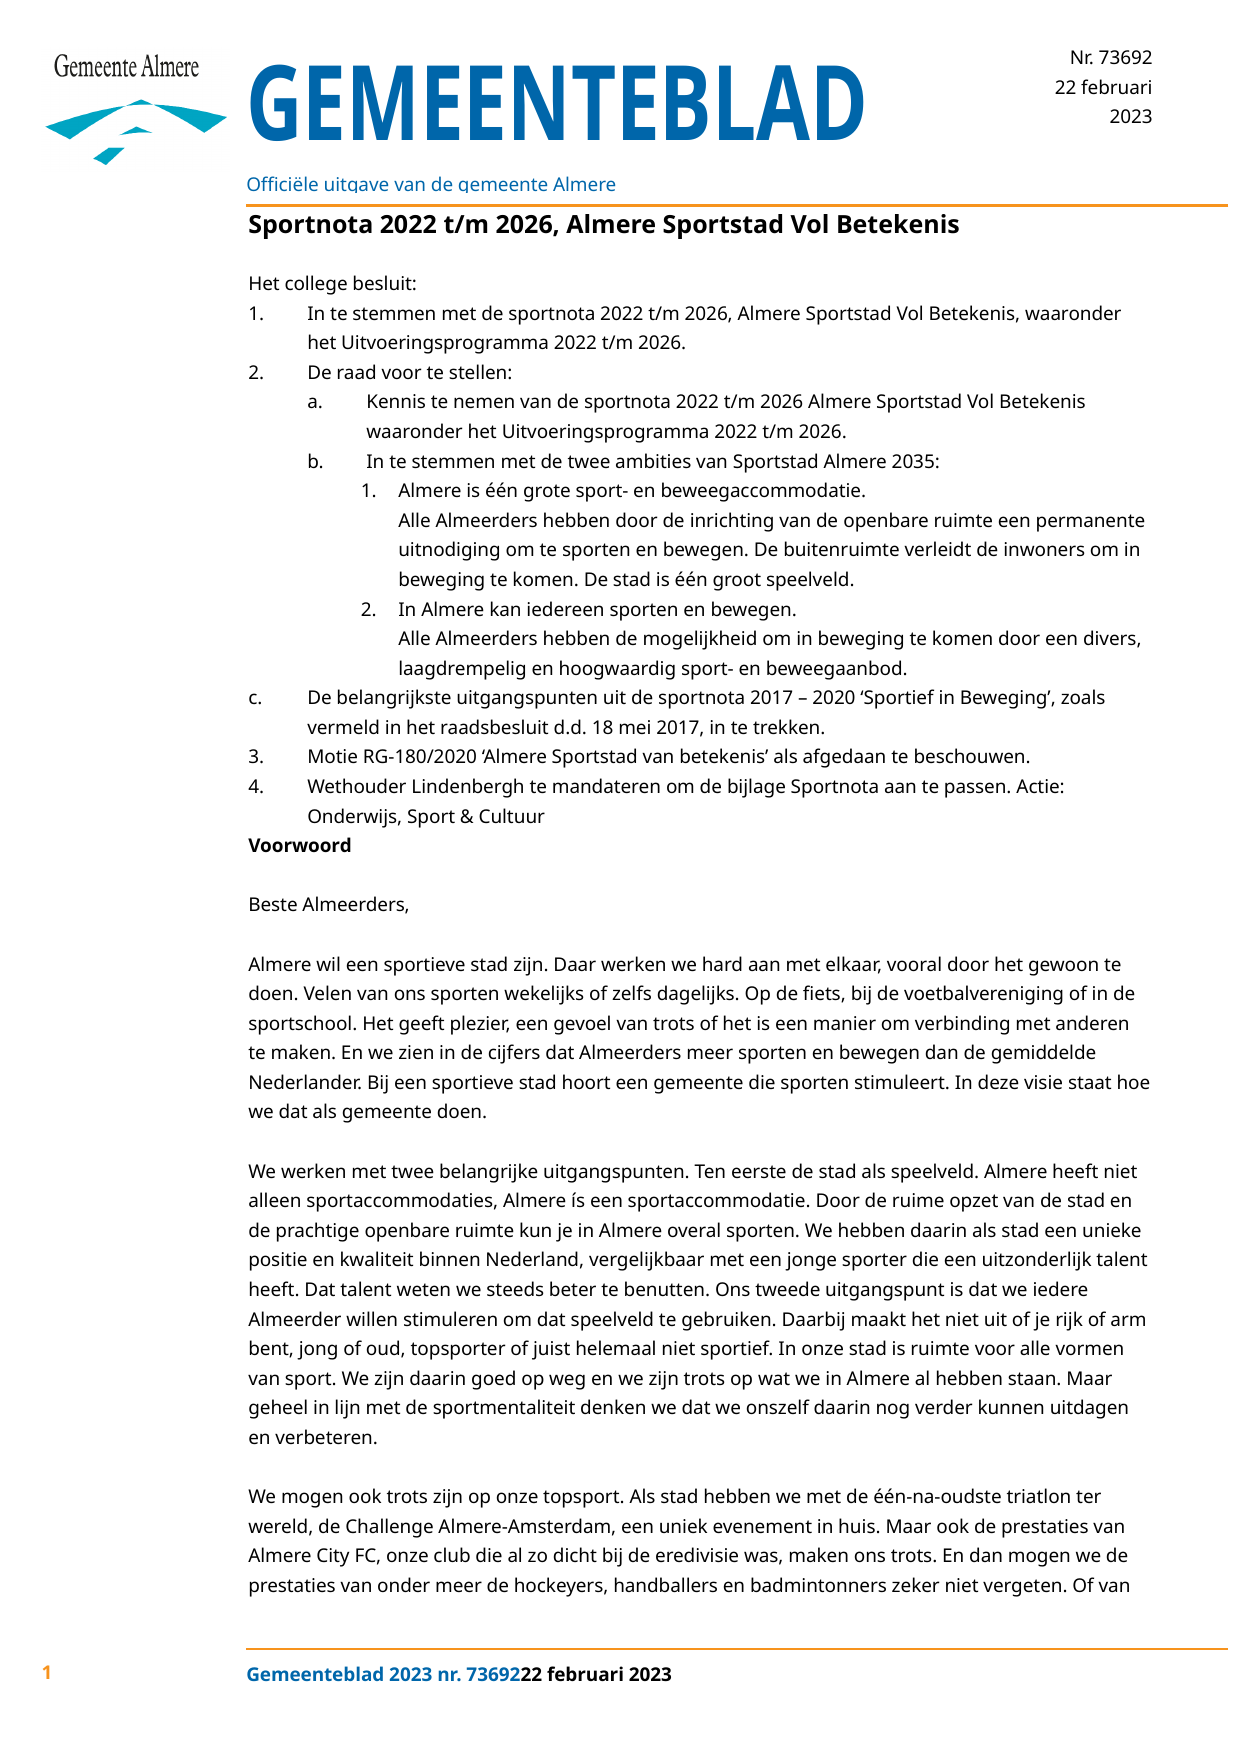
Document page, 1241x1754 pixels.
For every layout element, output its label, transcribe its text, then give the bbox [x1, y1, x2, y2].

text Almere wil een sportieve stad zijn. Daar werken we hard aan met elkaar, vooral door het gewoon te doen. Velen van ons sporten wekelijks of zelfs dagelijks. Op de fiets, bij de voetbalvereniging of in de sportschool. Het geeft plezier, een gevoel van trots of het is een manier om verbinding met anderen te maken. En we zien in de cijfers dat Almeerders meer sporten en bewegen dan de gemiddelde Nederlander. Bij een sportieve stad hoort een gemeente die sporten stimuleert. In deze visie staat hoe we dat als gemeente doen. [248, 951, 1152, 1124]
text Beste Almeerders, [248, 892, 1152, 917]
text Het college besluit: [248, 270, 1152, 296]
list Wethouder Lindenbergh te mandateren om de bijlage Sportnota aan te passen. Actie: Onderwijs, Sport & Cultuur [248, 773, 1152, 828]
list In te stemmen met de sportnota 2022 t/m 2026, Almere Sportstad Vol Betekenis, waaronder het Uitvoeringsprogramma 2022 t/m 2026. [248, 300, 1152, 355]
list In te stemmen met de twee ambities van Sportstad Almere 2035: [307, 448, 1152, 473]
list Motie RG-180/2020 ‘Almere Sportstad van betekenis’ als afgedaan te beschouwen. [248, 744, 1152, 769]
list Alle Almeerders hebben de mogelijkheid om in beweging te komen door een divers, laagdrempelig en hoogwaardig sport- en beweegaanbod. [361, 625, 1152, 681]
text We werken met twee belangrijke uitgangspunten. Ten eerste de stad als speelveld. Almere heeft niet alleen sportaccommodaties, Almere ís een sportaccommodatie. Door de ruime opzet van de stad en de prachtige openbare ruimte kun je in Almere overal sporten. We hebben daarin als stad een unieke positie en kwaliteit binnen Nederland, vergelijkbaar met een jonge sporter die een uitzonderlijk talent heeft. Dat talent weten we steeds beter te benutten. Ons tweede uitgangspunt is dat we iedere Almeerder willen stimuleren om dat speelveld te gebruiken. Daarbij maakt het niet uit of je rijk of arm bent, jong of oud, topsporter of juist helemaal niet sportief. In onze stad is ruimte voor alle vormen van sport. We zijn daarin goed op weg en we zijn trots op wat we in Almere al hebben staan. Maar geheel in lijn met de sportmentaliteit denken we dat we onszelf daarin nog verder kunnen uitdagen en verbeteren. [248, 1158, 1152, 1450]
text We mogen ook trots zijn op onze topsport. Als stad hebben we met de één-na-oudste triatlon ter wereld, de Challenge Almere-Amsterdam, een uniek evenement in huis. Maar ook de prestaties van Almere City FC, onze club die al zo dicht bij de eredivisie was, maken ons trots. En dan mogen we de prestaties van onder meer de hockeyers, handballers en badmintonners zeker niet vergeten. Of van [248, 1483, 1152, 1598]
text Voorwoord [248, 832, 1152, 858]
list Alle Almeerders hebben door de inrichting van de openbare ruimte een permanente uitnodiging om te sporten en bewegen. De buitenruimte verleidt de inwoners om in beweging te komen. De stad is één groot speelveld. [361, 507, 1152, 592]
list De raad voor te stellen: [248, 359, 1152, 385]
picture [41, 47, 231, 172]
text Sportnota 2022 t/m 2026, Almere Sportstad Vol Betekenis [248, 207, 1152, 241]
list Almere is één grote sport- en beweegaccommodatie. [361, 477, 1152, 503]
list In Almere kan iedereen sporten en bewegen. [361, 596, 1152, 621]
list Kennis te nemen van de sportnota 2022 t/m 2026 Almere Sportstad Vol Betekenis waaronder het Uitvoeringsprogramma 2022 t/m 2026. [307, 389, 1152, 444]
list De belangrijkste uitgangspunten uit de sportnota 2017 – 2020 ‘Sportief in Beweging’, zoals vermeld in het raadsbesluit d.d. 18 mei 2017, in te trekken. [248, 684, 1152, 740]
